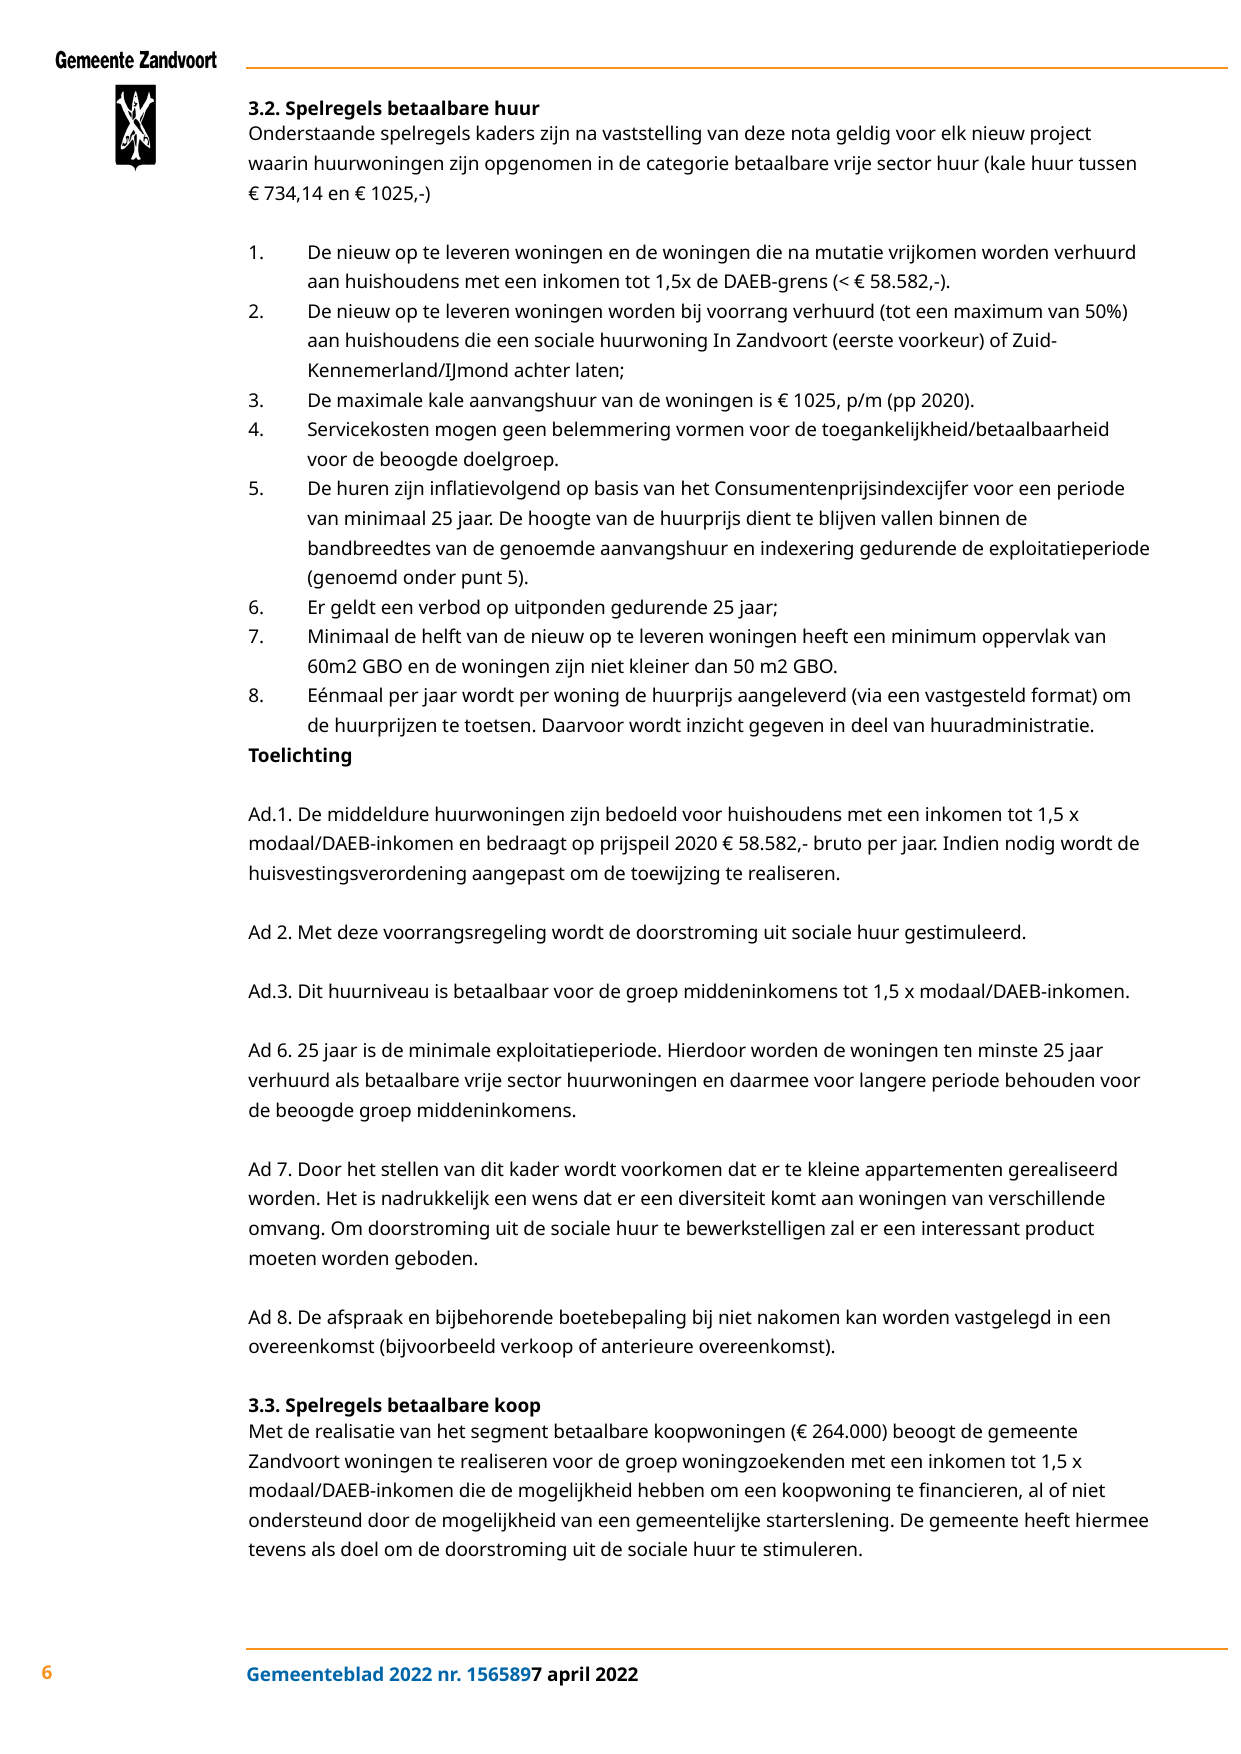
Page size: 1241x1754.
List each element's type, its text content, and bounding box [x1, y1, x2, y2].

list De maximale kale aanvangshuur van de woningen is € 1025, p/m (pp 2020). [248, 387, 1152, 412]
text Ad 6. 25 jaar is de minimale exploitatieperiode. Hierdoor worden de woningen ten minste 25 jaar verhuurd als betaalbare vrije sector huurwoningen en daarmee voor langere periode behouden voor de beoogde groep middeninkomens. [248, 1038, 1152, 1122]
picture [41, 47, 231, 172]
text Met de realisatie van het segment betaalbare koopwoningen (€ 264.000) beoogt de gemeente Zandvoort woningen te realiseren voor de groep woningzoekenden met een inkomen tot 1,5 x modaal/DAEB-inkomen die de mogelijkheid hebben om een koopwoning te financieren, al of niet ondersteund door de mogelijkheid van een gemeentelijke starterslening. De gemeente heeft hiermee tevens als doel om de doorstroming uit de sociale huur te stimuleren. [248, 1418, 1152, 1562]
text Ad.3. Dit huurniveau is betaalbaar voor de groep middeninkomens tot 1,5 x modaal/DAEB-inkomen. [248, 978, 1152, 1004]
list Minimaal de helft van de nieuw op te leveren woningen heeft een minimum oppervlak van 60m2 GBO en de woningen zijn niet kleiner dan 50 m2 GBO. [248, 623, 1152, 679]
text Toelichting [248, 742, 1152, 767]
text Ad 2. Met deze voorrangsregeling wordt de doorstroming uit sociale huur gestimuleerd. [248, 919, 1152, 945]
text 3.3. Spelregels betaalbare koop [248, 1393, 1152, 1418]
list De huren zijn inflatievolgend op basis van het Consumentenprijsindexcijfer voor een periode van minimaal 25 jaar. De hoogte van de huurprijs dient te blijven vallen binnen de bandbreedtes van de genoemde aanvangshuur en indexering gedurende de exploitatieperiode (genoemd onder punt 5). [248, 476, 1152, 590]
text Ad 7. Door het stellen van dit kader wordt voorkomen dat er te kleine appartementen gerealiseerd worden. Het is nadrukkelijk een wens dat er een diversiteit komt aan woningen van verschillende omvang. Om doorstroming uit de sociale huur te bewerkstelligen zal er een interessant product moeten worden geboden. [248, 1156, 1152, 1270]
text Ad 8. De afspraak en bijbehorende boetebepaling bij niet nakomen kan worden vastgelegd in een overeenkomst (bijvoorbeeld verkoop of anterieure overeenkomst). [248, 1304, 1152, 1359]
list De nieuw op te leveren woningen worden bij voorrang verhuurd (tot een maximum van 50%) aan huishoudens die een sociale huurwoning In Zandvoort (eerste voorkeur) of Zuid-Kennemerland/IJmond achter laten; [248, 298, 1152, 383]
text Ad.1. De middeldure huurwoningen zijn bedoeld voor huishoudens met een inkomen tot 1,5 x modaal/DAEB-inkomen en bedraagt op prijspeil 2020 € 58.582,- bruto per jaar. Indien nodig wordt de huisvestingsverordening aangepast om de toewijzing te realiseren. [248, 801, 1152, 886]
text 3.2. Spelregels betaalbare huur [248, 95, 1152, 121]
list Er geldt een verbod op uitponden gedurende 25 jaar; [248, 594, 1152, 619]
list Servicekosten mogen geen belemmering vormen voor de toegankelijkheid/betaalbaarheid voor de beoogde doelgroep. [248, 416, 1152, 472]
list Eénmaal per jaar wordt per woning de huurprijs aangeleverd (via een vastgesteld format) om de huurprijzen te toetsen. Daarvoor wordt inzicht gegeven in deel van huuradministratie. [248, 683, 1152, 738]
text Onderstaande spelregels kaders zijn na vaststelling van deze nota geldig voor elk nieuw project waarin huurwoningen zijn opgenomen in de categorie betaalbare vrije sector huur (kale huur tussen € 734,14 en € 1025,-) [248, 121, 1152, 205]
list De nieuw op te leveren woningen en de woningen die na mutatie vrijkomen worden verhuurd aan huishoudens met een inkomen tot 1,5x de DAEB-grens (< € 58.582,-). [248, 239, 1152, 294]
